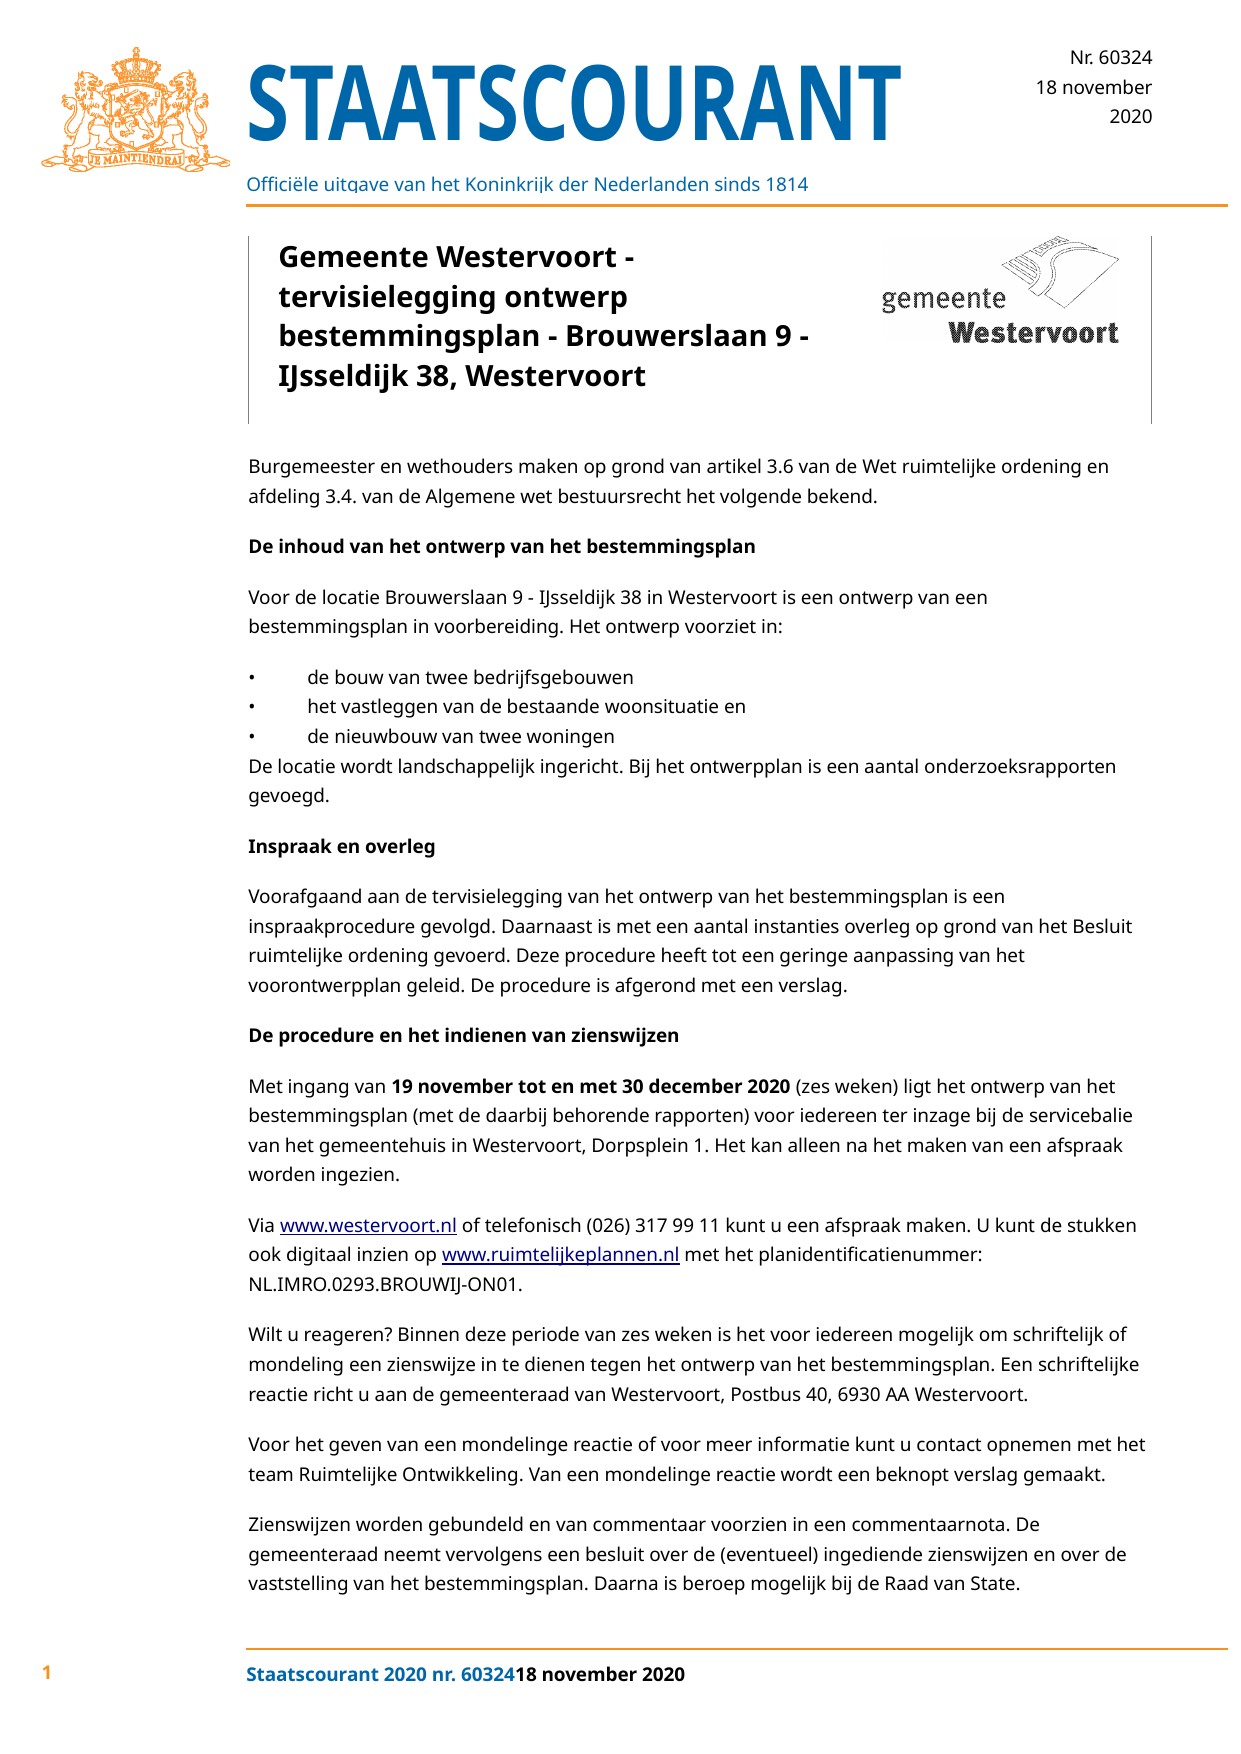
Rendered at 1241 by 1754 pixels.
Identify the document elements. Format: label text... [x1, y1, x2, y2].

text Wilt u reageren? Binnen deze periode van zes weken is het voor iedereen mogelijk om schriftelijk of mondeling een zienswijze in te dienen tegen het ontwerp van het bestemmingsplan. Een schriftelijke reactie richt u aan de gemeenteraad van Westervoort, Postbus 40, 6930 AA Westervoort. [248, 1322, 1152, 1406]
list de nieuwbouw van twee woningen [248, 723, 1152, 749]
text Inspraak en overleg [248, 833, 1152, 858]
text Via www.westervoort.nl of telefonisch (026) 317 99 11 kunt u een afspraak maken. U kunt de stukken ook digitaal inzien op www.ruimtelijkeplannen.nl met het planidentificatienummer: NL.IMRO.0293.BROUWIJ-ON01. [248, 1212, 1152, 1297]
table_header Gemeente Westervoort - tervisielegging ontwerp bestemmingsplan - Brouwerslaan 9 - IJsseldijk 38, Westervoort [249, 236, 850, 424]
list het vastleggen van de bestaande woonsituatie en [248, 694, 1152, 719]
table_header [850, 343, 1151, 424]
text Met ingang van 19 november tot en met 30 december 2020 (zes weken) ligt het ontwerp van het bestemmingsplan (met de daarbij behorende rapporten) voor iedereen ter inzage bij de servicebalie van het gemeentehuis in Westervoort, Dorpsplein 1. Het kan alleen na het maken van een afspraak worden ingezien. [248, 1073, 1152, 1187]
text Voor de locatie Brouwerslaan 9 - IJsseldijk 38 in Westervoort is een ontwerp van een bestemmingsplan in voorbereiding. Het ontwerp voorziet in: [248, 584, 1152, 639]
text Voorafgaand aan de tervisielegging van het ontwerp van het bestemmingsplan is een inspraakprocedure gevolgd. Daarnaast is met een aantal instanties overleg op grond van het Besluit ruimtelijke ordening gevoerd. Deze procedure heeft tot een geringe aanpassing van het voorontwerpplan geleid. De procedure is afgerond met een verslag. [248, 883, 1152, 998]
list de bouw van twee bedrijfsgebouwen [248, 664, 1152, 690]
table_header [1119, 236, 1151, 342]
text De procedure en het indienen van zienswijzen [248, 1022, 1152, 1048]
text De locatie wordt landschappelijk ingericht. Bij het ontwerpplan is een aantal onderzoeksrapporten gevoegd. [248, 753, 1152, 808]
text Burgemeester en wethouders maken op grond van artikel 3.6 van de Wet ruimtelijke ordening en afdeling 3.4. van de Algemene wet bestuursrecht het volgende bekend. [248, 454, 1152, 509]
picture [41, 47, 231, 172]
text Voor het geven van een mondelinge reactie of voor meer informatie kunt u contact opnemen met het team Ruimtelijke Ontwikkeling. Van een mondelinge reactie wordt een beknopt verslag gemaakt. [248, 1431, 1152, 1486]
text Zienswijzen worden gebundeld en van commentaar voorzien in een commentaarnota. De gemeenteraad neemt vervolgens een besluit over de (eventueel) ingediende zienswijzen en over de vaststelling van het bestemmingsplan. Daarna is beroep mogelijk bij de Raad van State. [248, 1511, 1152, 1596]
text De inhoud van het ontwerp van het bestemmingsplan [248, 534, 1152, 559]
picture [882, 236, 1119, 343]
table_header [850, 236, 882, 342]
